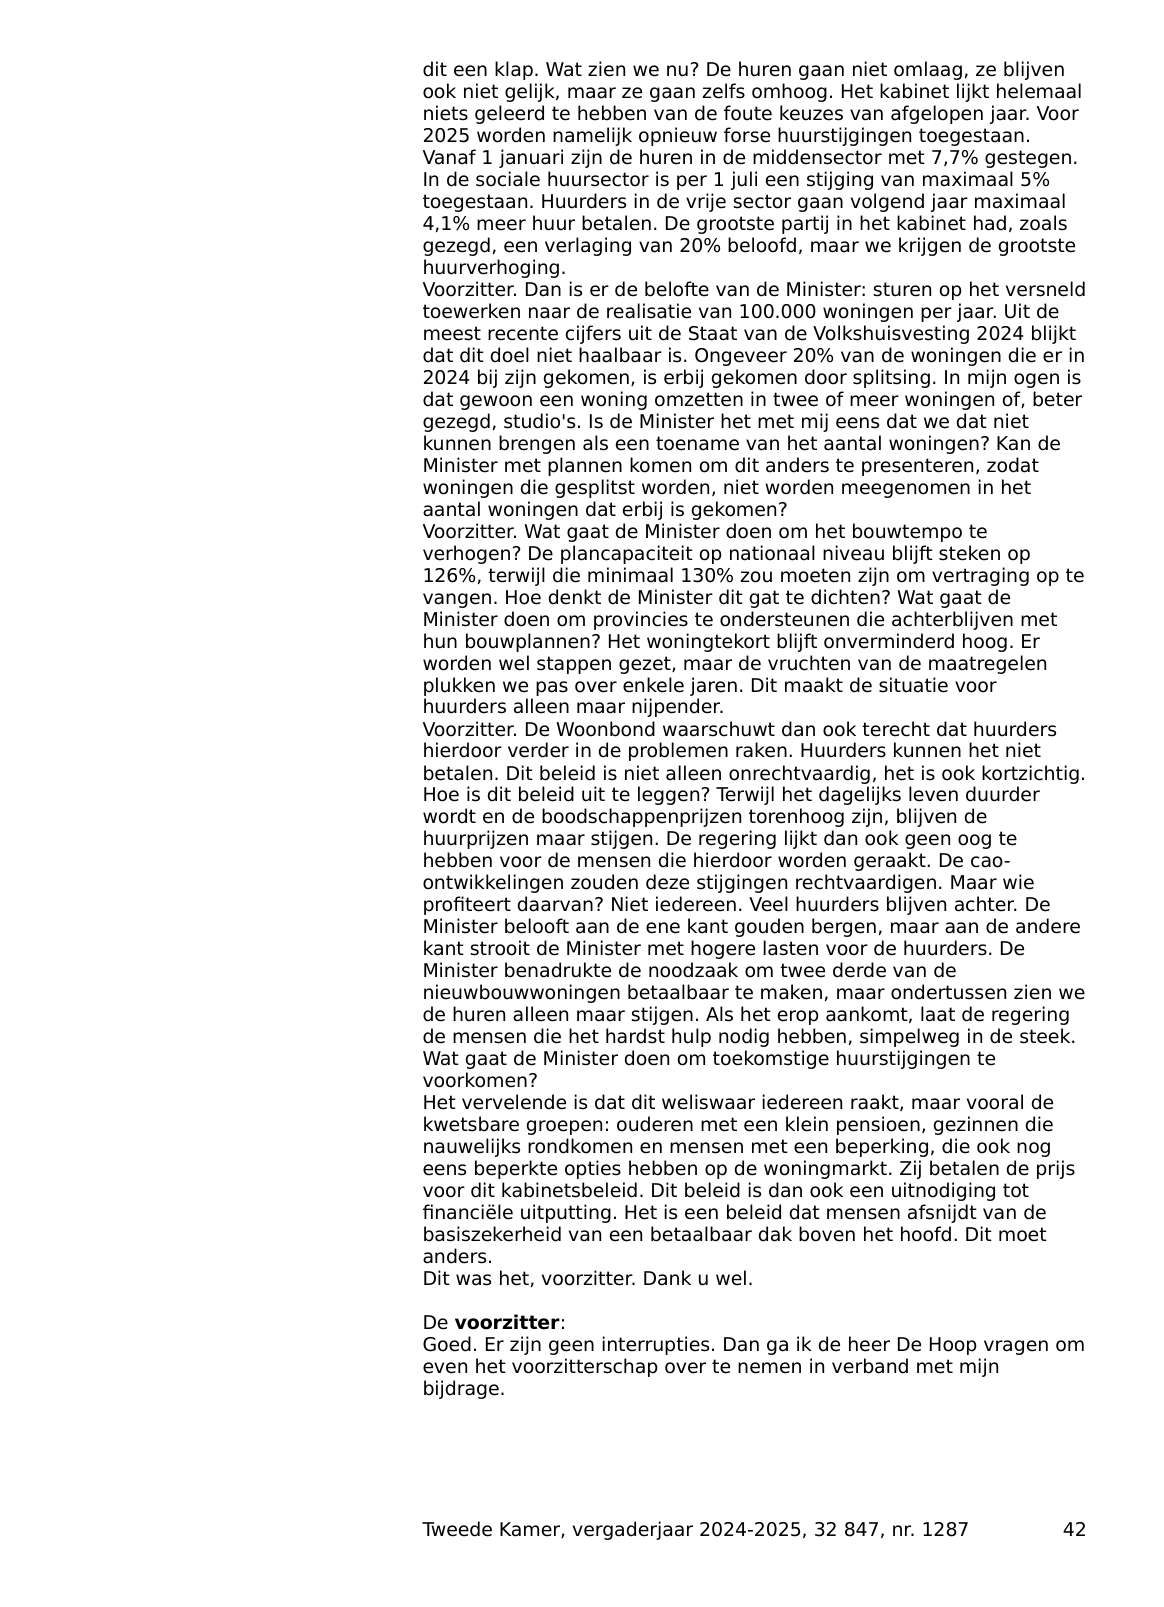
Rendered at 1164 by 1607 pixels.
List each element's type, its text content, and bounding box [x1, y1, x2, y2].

text Goed. Er zijn geen interrupties. Dan ga ik de heer De Hoop vragen om even het voorzitterschap over te nemen in verband met mijn bijdrage. [422, 1334, 1087, 1400]
text Dit was het, voorzitter. Dank u wel. [422, 1268, 1087, 1290]
text dit een klap. Wat zien we nu? De huren gaan niet omlaag, ze blijven ook niet gelijk, maar ze gaan zelfs omhoog. Het kabinet lijkt helemaal niets geleerd te hebben van de foute keuzes van afgelopen jaar. Voor 2025 worden namelijk opnieuw forse huurstijgingen toegestaan. Vanaf 1 januari zijn de huren in de middensector met 7,7% gestegen. In de sociale huursector is per 1 juli een stijging van maximaal 5% toegestaan. Huurders in de vrije sector gaan volgend jaar maximaal 4,1% meer huur betalen. De grootste partij in het kabinet had, zoals gezegd, een verlaging van 20% beloofd, maar we krijgen de grootste huurverhoging. [422, 59, 1087, 279]
text De voorzitter: [422, 1312, 1087, 1334]
text Het vervelende is dat dit weliswaar iedereen raakt, maar vooral de kwetsbare groepen: ouderen met een klein pensioen, gezinnen die nauwelijks rondkomen en mensen met een beperking, die ook nog eens beperkte opties hebben op de woningmarkt. Zij betalen de prijs voor dit kabinetsbeleid. Dit beleid is dan ook een uitnodiging tot financiële uitputting. Het is een beleid dat mensen afsnijdt van de basiszekerheid van een betaalbaar dak boven het hoofd. Dit moet anders. [422, 1092, 1087, 1268]
text Voorzitter. Dan is er de belofte van de Minister: sturen op het versneld toewerken naar de realisatie van 100.000 woningen per jaar. Uit de meest recente cijfers uit de Staat van de Volkshuisvesting 2024 blijkt dat dit doel niet haalbaar is. Ongeveer 20% van de woningen die er in 2024 bij zijn gekomen, is erbij gekomen door splitsing. In mijn ogen is dat gewoon een woning omzetten in twee of meer woningen of, beter gezegd, studio's. Is de Minister het met mij eens dat we dat niet kunnen brengen als een toename van het aantal woningen? Kan de Minister met plannen komen om dit anders te presenteren, zodat woningen die gesplitst worden, niet worden meegenomen in het aantal woningen dat erbij is gekomen? [422, 279, 1087, 521]
text Voorzitter. De Woonbond waarschuwt dan ook terecht dat huurders hierdoor verder in de problemen raken. Huurders kunnen het niet betalen. Dit beleid is niet alleen onrechtvaardig, het is ook kortzichtig. Hoe is dit beleid uit te leggen? Terwijl het dagelijks leven duurder wordt en de boodschappenprijzen torenhoog zijn, blijven de huurprijzen maar stijgen. De regering lijkt dan ook geen oog te hebben voor de mensen die hierdoor worden geraakt. De cao-ontwikkelingen zouden deze stijgingen rechtvaardigen. Maar wie profiteert daarvan? Niet iedereen. Veel huurders blijven achter. De Minister belooft aan de ene kant gouden bergen, maar aan de andere kant strooit de Minister met hogere lasten voor de huurders. De Minister benadrukte de noodzaak om twee derde van de nieuwbouwwoningen betaalbaar te maken, maar ondertussen zien we de huren alleen maar stijgen. Als het erop aankomt, laat de regering de mensen die het hardst hulp nodig hebben, simpelweg in de steek. Wat gaat de Minister doen om toekomstige huurstijgingen te voorkomen? [422, 718, 1087, 1092]
text Voorzitter. Wat gaat de Minister doen om het bouwtempo te verhogen? De plancapaciteit op nationaal niveau blijft steken op 126%, terwijl die minimaal 130% zou moeten zijn om vertraging op te vangen. Hoe denkt de Minister dit gat te dichten? Wat gaat de Minister doen om provincies te ondersteunen die achterblijven met hun bouwplannen? Het woningtekort blijft onverminderd hoog. Er worden wel stappen gezet, maar de vruchten van de maatregelen plukken we pas over enkele jaren. Dit maakt de situatie voor huurders alleen maar nijpender. [422, 521, 1087, 718]
